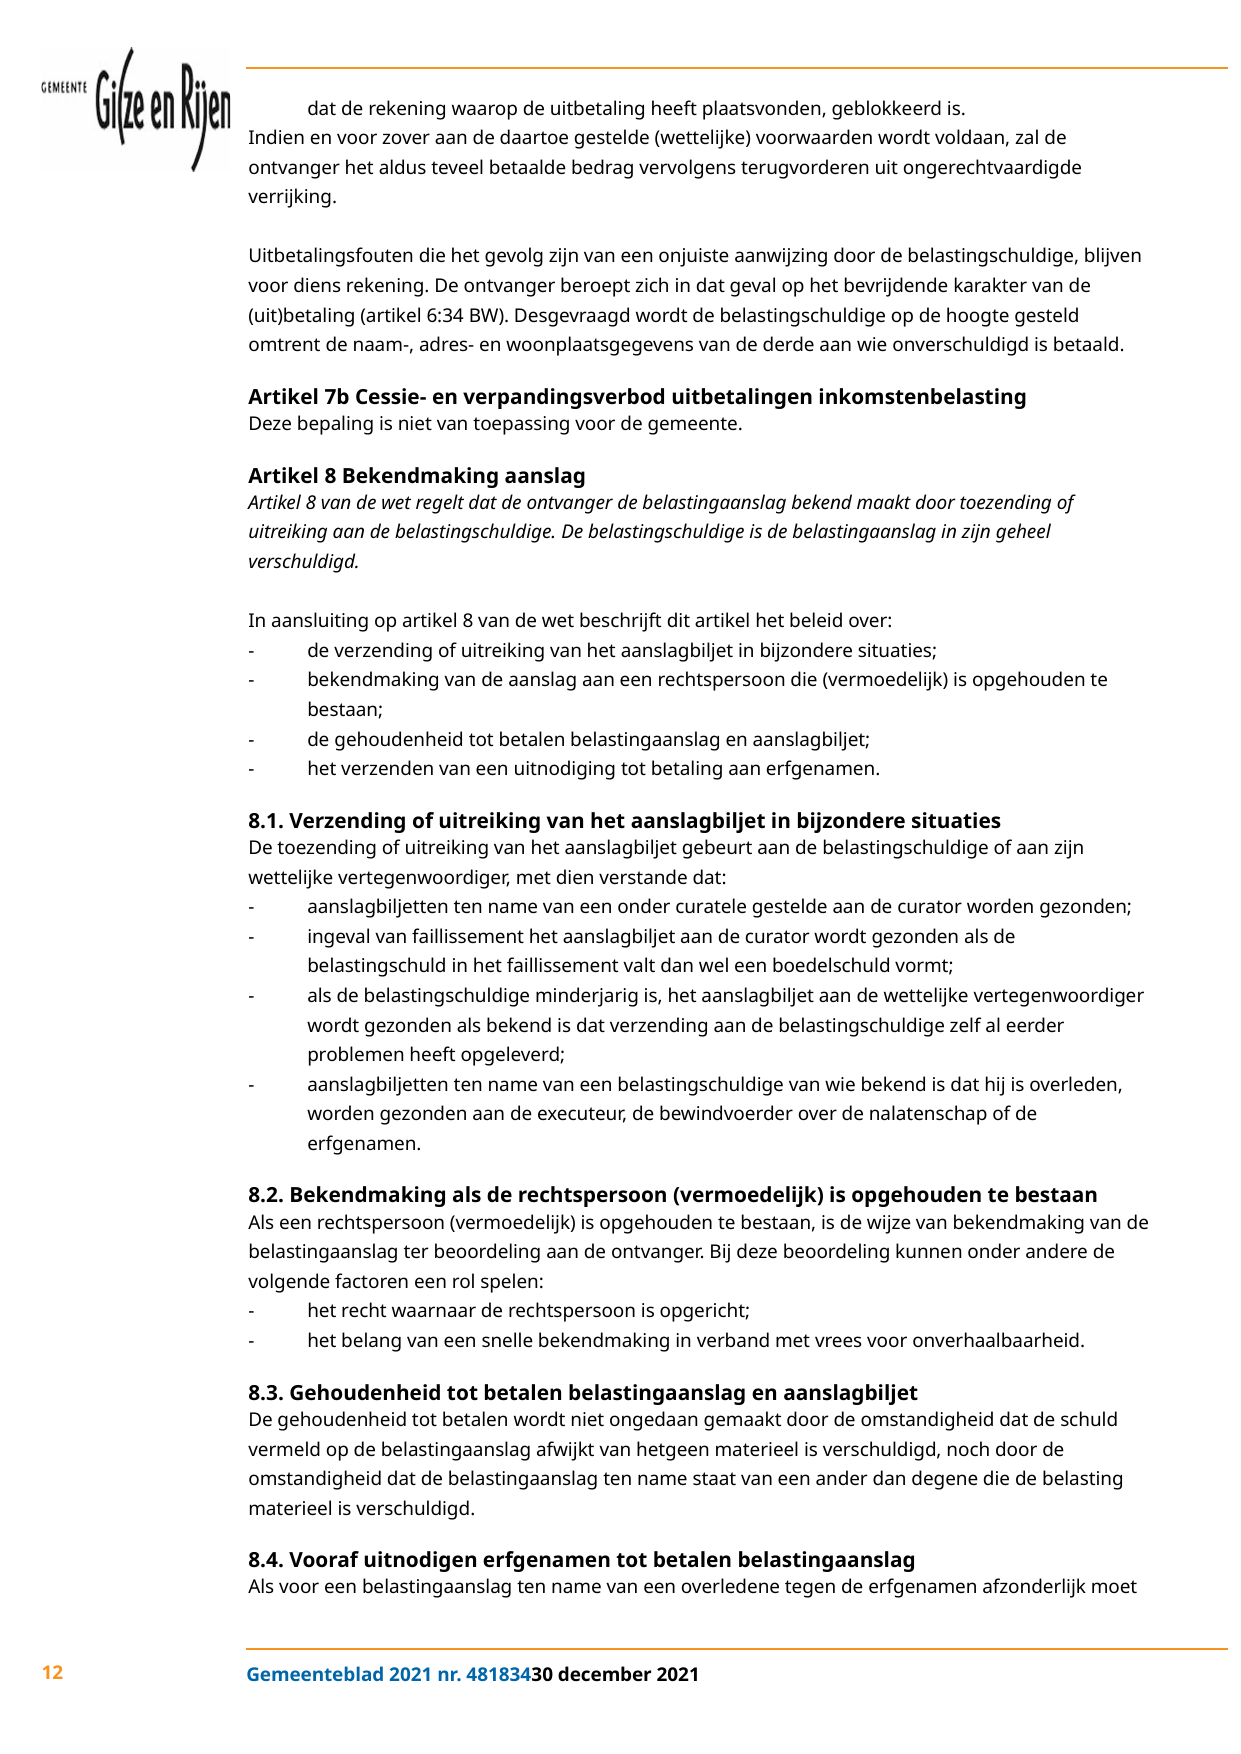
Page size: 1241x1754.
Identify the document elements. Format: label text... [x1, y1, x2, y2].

text 8.3. Gehoudenheid tot betalen belastingaanslag en aanslagbiljet [248, 1378, 1152, 1406]
list bekendmaking van de aanslag aan een rechtspersoon die (vermoedelijk) is opgehouden te bestaan; [248, 667, 1152, 722]
text Artikel 7b Cessie- en verpandingsverbod uitbetalingen inkomstenbelasting [248, 382, 1152, 410]
list het recht waarnaar de rechtspersoon is opgericht; [248, 1298, 1152, 1323]
text 8.4. Vooraf uitnodigen erfgenamen tot betalen belastingaanslag [248, 1545, 1152, 1574]
list het belang van een snelle bekendmaking in verband met vrees voor onverhaalbaarheid. [248, 1327, 1152, 1353]
list dat de rekening waarop de uitbetaling heeft plaatsvonden, geblokkeerd is. [248, 95, 1152, 121]
text Artikel 8 Bekendmaking aanslag [248, 461, 1152, 489]
text Als voor een belastingaanslag ten name van een overledene tegen de erfgenamen afzonderlijk moet [248, 1574, 1152, 1599]
list het verzenden van een uitnodiging tot betaling aan erfgenamen. [248, 755, 1152, 781]
text Uitbetalingsfouten die het gevolg zijn van een onjuiste aanwijzing door de belastingschuldige, blijven voor diens rekening. De ontvanger beroept zich in dat geval op het bevrijdende karakter van de (uit)betaling (artikel 6:34 BW). Desgevraagd wordt de belastingschuldige op de hoogte gesteld omtrent de naam-, adres- en woonplaatsgegevens van de derde aan wie onverschuldigd is betaald. [248, 243, 1152, 357]
picture [41, 47, 231, 172]
list ingeval van faillissement het aanslagbiljet aan de curator wordt gezonden als de belastingschuld in het faillissement valt dan wel een boedelschuld vormt; [248, 923, 1152, 978]
text Indien en voor zover aan de daartoe gestelde (wettelijke) voorwaarden wordt voldaan, zal de ontvanger het aldus teveel betaalde bedrag vervolgens terugvorderen uit ongerechtvaardigde verrijking. [248, 124, 1152, 209]
list aanslagbiljetten ten name van een onder curatele gestelde aan de curator worden gezonden; [248, 893, 1152, 919]
text Artikel 8 van de wet regelt dat de ontvanger de belastingaanslag bekend maakt door toezending of uitreiking aan de belastingschuldige. De belastingschuldige is de belastingaanslag in zijn geheel verschuldigd. [248, 489, 1152, 574]
list de gehoudenheid tot betalen belastingaanslag en aanslagbiljet; [248, 726, 1152, 752]
list de verzending of uitreiking van het aanslagbiljet in bijzondere situaties; [248, 637, 1152, 663]
text Als een rechtspersoon (vermoedelijk) is opgehouden te bestaan, is de wijze van bekendmaking van de belastingaanslag ter beoordeling aan de ontvanger. Bij deze beoordeling kunnen onder andere de volgende factoren een rol spelen: [248, 1209, 1152, 1294]
list aanslagbiljetten ten name van een belastingschuldige van wie bekend is dat hij is overleden, worden gezonden aan de executeur, de bewindvoerder over de nalatenschap of de erfgenamen. [248, 1071, 1152, 1156]
text In aansluiting op artikel 8 van de wet beschrijft dit artikel het beleid over: [248, 607, 1152, 633]
text 8.1. Verzending of uitreiking van het aanslagbiljet in bijzondere situaties [248, 806, 1152, 834]
text Deze bepaling is niet van toepassing voor de gemeente. [248, 410, 1152, 436]
text De toezending of uitreiking van het aanslagbiljet gebeurt aan de belastingschuldige of aan zijn wettelijke vertegenwoordiger, met dien verstande dat: [248, 834, 1152, 889]
text 8.2. Bekendmaking als de rechtspersoon (vermoedelijk) is opgehouden te bestaan [248, 1181, 1152, 1209]
text De gehoudenheid tot betalen wordt niet ongedaan gemaakt door de omstandigheid dat de schuld vermeld op de belastingaanslag afwijkt van hetgeen materieel is verschuldigd, noch door de omstandigheid dat de belastingaanslag ten name staat van een ander dan degene die de belasting materieel is verschuldigd. [248, 1406, 1152, 1521]
list als de belastingschuldige minderjarig is, het aanslagbiljet aan de wettelijke vertegenwoordiger wordt gezonden als bekend is dat verzending aan de belastingschuldige zelf al eerder problemen heeft opgeleverd; [248, 982, 1152, 1067]
